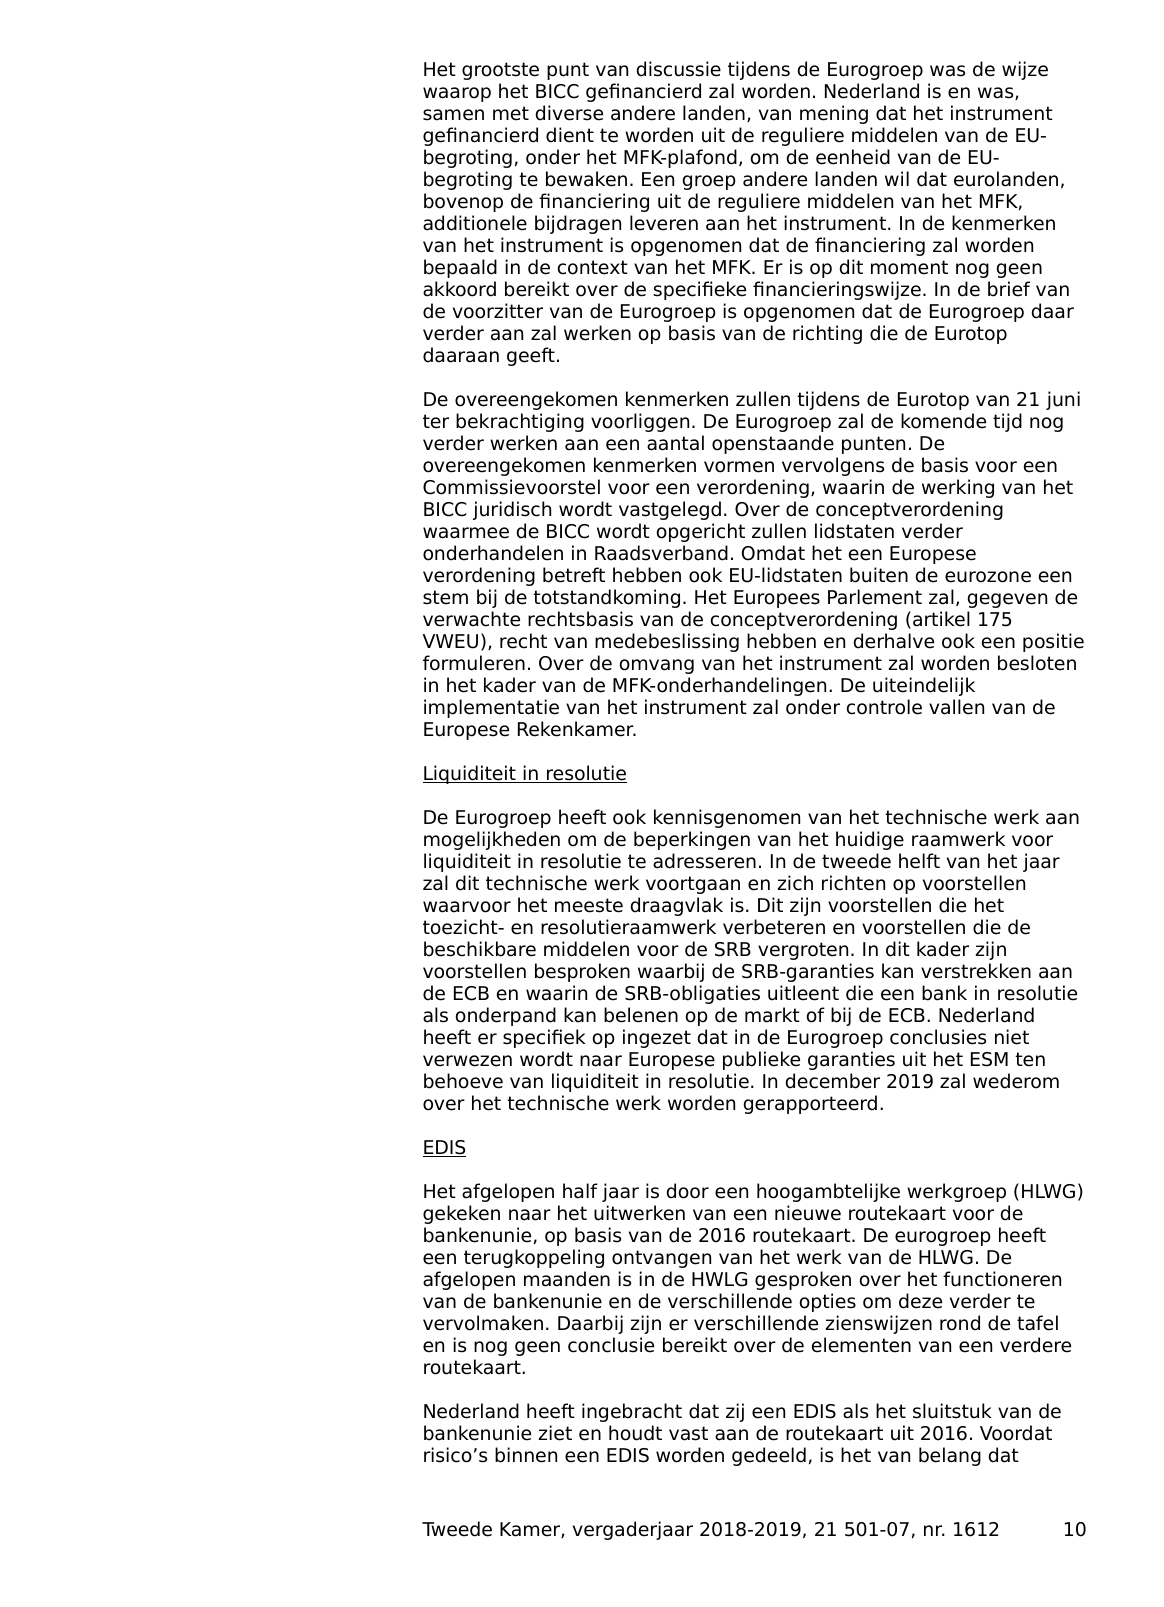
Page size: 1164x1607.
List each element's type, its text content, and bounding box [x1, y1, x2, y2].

text Het afgelopen half jaar is door een hoogambtelijke werkgroep (HLWG) gekeken naar het uitwerken van een nieuwe routekaart voor de bankenunie, op basis van de 2016 routekaart. De eurogroep heeft een terugkoppeling ontvangen van het werk van de HLWG. De afgelopen maanden is in de HWLG gesproken over het functioneren van de bankenunie en de verschillende opties om deze verder te vervolmaken. Daarbij zijn er verschillende zienswijzen rond de tafel en is nog geen conclusie bereikt over de elementen van een verdere routekaart. [422, 1181, 1087, 1379]
text De Eurogroep heeft ook kennisgenomen van het technische werk aan mogelijkheden om de beperkingen van het huidige raamwerk voor liquiditeit in resolutie te adresseren. In de tweede helft van het jaar zal dit technische werk voortgaan en zich richten op voorstellen waarvoor het meeste draagvlak is. Dit zijn voorstellen die het toezicht- en resolutieraamwerk verbeteren en voorstellen die de beschikbare middelen voor de SRB vergroten. In dit kader zijn voorstellen besproken waarbij de SRB-garanties kan verstrekken aan de ECB en waarin de SRB-obligaties uitleent die een bank in resolutie als onderpand kan belenen op de markt of bij de ECB. Nederland heeft er specifiek op ingezet dat in de Eurogroep conclusies niet verwezen wordt naar Europese publieke garanties uit het ESM ten behoeve van liquiditeit in resolutie. In december 2019 zal wederom over het technische werk worden gerapporteerd. [422, 807, 1087, 1115]
subtitle Liquiditeit in resolutie [422, 763, 1087, 785]
text De overeengekomen kenmerken zullen tijdens de Eurotop van 21 juni ter bekrachtiging voorliggen. De Eurogroep zal de komende tijd nog verder werken aan een aantal openstaande punten. De overeengekomen kenmerken vormen vervolgens de basis voor een Commissievoorstel voor een verordening, waarin de werking van het BICC juridisch wordt vastgelegd. Over de conceptverordening waarmee de BICC wordt opgericht zullen lidstaten verder onderhandelen in Raadsverband. Omdat het een Europese verordening betreft hebben ook EU-lidstaten buiten de eurozone een stem bij de totstandkoming. Het Europees Parlement zal, gegeven de verwachte rechtsbasis van de conceptverordening (artikel 175 VWEU), recht van medebeslissing hebben en derhalve ook een positie formuleren. Over de omvang van het instrument zal worden besloten in het kader van de MFK-onderhandelingen. De uiteindelijk implementatie van het instrument zal onder controle vallen van de Europese Rekenkamer. [422, 389, 1087, 741]
text Het grootste punt van discussie tijdens de Eurogroep was de wijze waarop het BICC gefinancierd zal worden. Nederland is en was, samen met diverse andere landen, van mening dat het instrument gefinancierd dient te worden uit de reguliere middelen van de EU-begroting, onder het MFK-plafond, om de eenheid van de EU-begroting te bewaken. Een groep andere landen wil dat eurolanden, bovenop de financiering uit de reguliere middelen van het MFK, additionele bijdragen leveren aan het instrument. In de kenmerken van het instrument is opgenomen dat de financiering zal worden bepaald in de context van het MFK. Er is op dit moment nog geen akkoord bereikt over de specifieke financieringswijze. In de brief van de voorzitter van de Eurogroep is opgenomen dat de Eurogroep daar verder aan zal werken op basis van de richting die de Eurotop daaraan geeft. [422, 59, 1087, 367]
subtitle EDIS [422, 1137, 1087, 1159]
text Nederland heeft ingebracht dat zij een EDIS als het sluitstuk van de bankenunie ziet en houdt vast aan de routekaart uit 2016. Voordat risico’s binnen een EDIS worden gedeeld, is het van belang dat [422, 1401, 1087, 1467]
